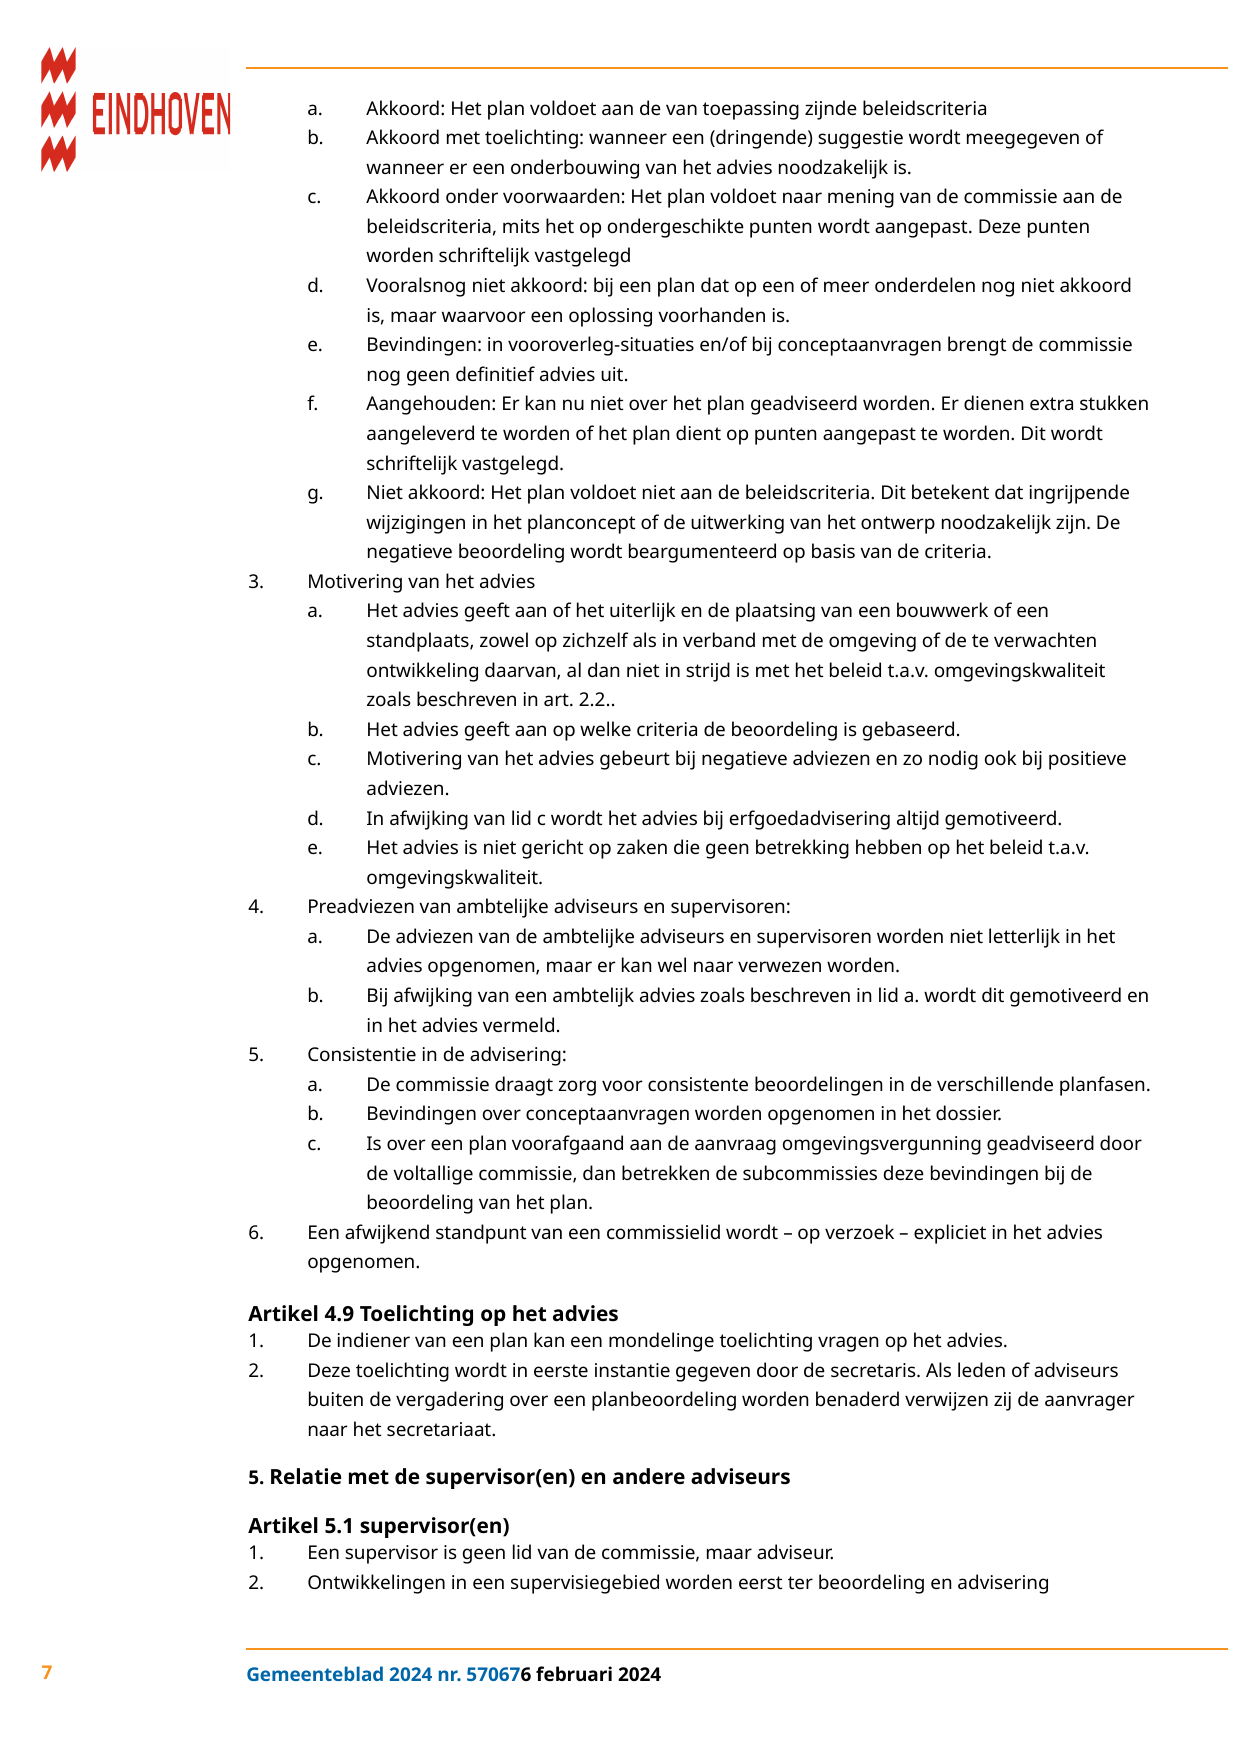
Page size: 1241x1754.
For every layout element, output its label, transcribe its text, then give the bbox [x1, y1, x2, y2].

list Akkoord met toelichting: wanneer een (dringende) suggestie wordt meegegeven of wanneer er een onderbouwing van het advies noodzakelijk is. [307, 124, 1152, 180]
list Bevindingen over conceptaanvragen worden opgenomen in het dossier. [307, 1101, 1152, 1126]
list De adviezen van de ambtelijke adviseurs en supervisoren worden niet letterlijk in het advies opgenomen, maar er kan wel naar verwezen worden. [307, 923, 1152, 978]
list Deze toelichting wordt in eerste instantie gegeven door de secretaris. Als leden of adviseurs buiten de vergadering over een planbeoordeling worden benaderd verwijzen zij de aanvrager naar het secretariaat. [248, 1357, 1152, 1442]
list In afwijking van lid c wordt het advies bij erfgoedadvisering altijd gemotiveerd. [307, 805, 1152, 831]
list Een supervisor is geen lid van de commissie, maar adviseur. [248, 1539, 1152, 1565]
list Akkoord onder voorwaarden: Het plan voldoet naar mening van de commissie aan de beleidscriteria, mits het op ondergeschikte punten wordt aangepast. Deze punten worden schriftelijk vastgelegd [307, 183, 1152, 268]
list De indiener van een plan kan een mondelinge toelichting vragen op het advies. [248, 1327, 1152, 1353]
list Het advies geeft aan op welke criteria de beoordeling is gebaseerd. [307, 716, 1152, 742]
list Het advies geeft aan of het uiterlijk en de plaatsing van een bouwwerk of een standplaats, zowel op zichzelf als in verband met de omgeving of de te verwachten ontwikkeling daarvan, al dan niet in strijd is met het beleid t.a.v. omgevingskwaliteit zoals beschreven in art. 2.2.. [307, 598, 1152, 712]
list Bevindingen: in vooroverleg-situaties en/of bij conceptaanvragen brengt de commissie nog geen definitief advies uit. [307, 331, 1152, 387]
text 5. Relatie met de supervisor(en) en andere adviseurs [248, 1462, 1152, 1490]
list Preadviezen van ambtelijke adviseurs en supervisoren: [248, 893, 1152, 919]
list Ontwikkelingen in een supervisiegebied worden eerst ter beoordeling en advisering [248, 1569, 1152, 1595]
list Consistentie in de advisering: [248, 1041, 1152, 1067]
picture [41, 47, 231, 172]
list Akkoord: Het plan voldoet aan de van toepassing zijnde beleidscriteria [307, 95, 1152, 121]
list Aangehouden: Er kan nu niet over het plan geadviseerd worden. Er dienen extra stukken aangeleverd te worden of het plan dient op punten aangepast te worden. Dit wordt schriftelijk vastgelegd. [307, 391, 1152, 476]
list Niet akkoord: Het plan voldoet niet aan de beleidscriteria. Dit betekent dat ingrijpende wijzigingen in het planconcept of de uitwerking van het ontwerp noodzakelijk zijn. De negatieve beoordeling wordt beargumenteerd op basis van de criteria. [307, 479, 1152, 564]
list Motivering van het advies [248, 568, 1152, 594]
list Bij afwijking van een ambtelijk advies zoals beschreven in lid a. wordt dit gemotiveerd en in het advies vermeld. [307, 982, 1152, 1038]
list Het advies is niet gericht op zaken die geen betrekking hebben op het beleid t.a.v. omgevingskwaliteit. [307, 834, 1152, 890]
text Artikel 4.9 Toelichting op het advies [248, 1299, 1152, 1327]
list Motivering van het advies gebeurt bij negatieve adviezen en zo nodig ook bij positieve adviezen. [307, 746, 1152, 801]
list De commissie draagt zorg voor consistente beoordelingen in de verschillende planfasen. [307, 1071, 1152, 1097]
list Een afwijkend standpunt van een commissielid wordt – op verzoek – expliciet in het advies opgenomen. [248, 1219, 1152, 1274]
list Vooralsnog niet akkoord: bij een plan dat op een of meer onderdelen nog niet akkoord is, maar waarvoor een oplossing voorhanden is. [307, 272, 1152, 328]
text Artikel 5.1 supervisor(en) [248, 1511, 1152, 1539]
list Is over een plan voorafgaand aan de aanvraag omgevingsvergunning geadviseerd door de voltallige commissie, dan betrekken de subcommissies deze bevindingen bij de beoordeling van het plan. [307, 1130, 1152, 1215]
